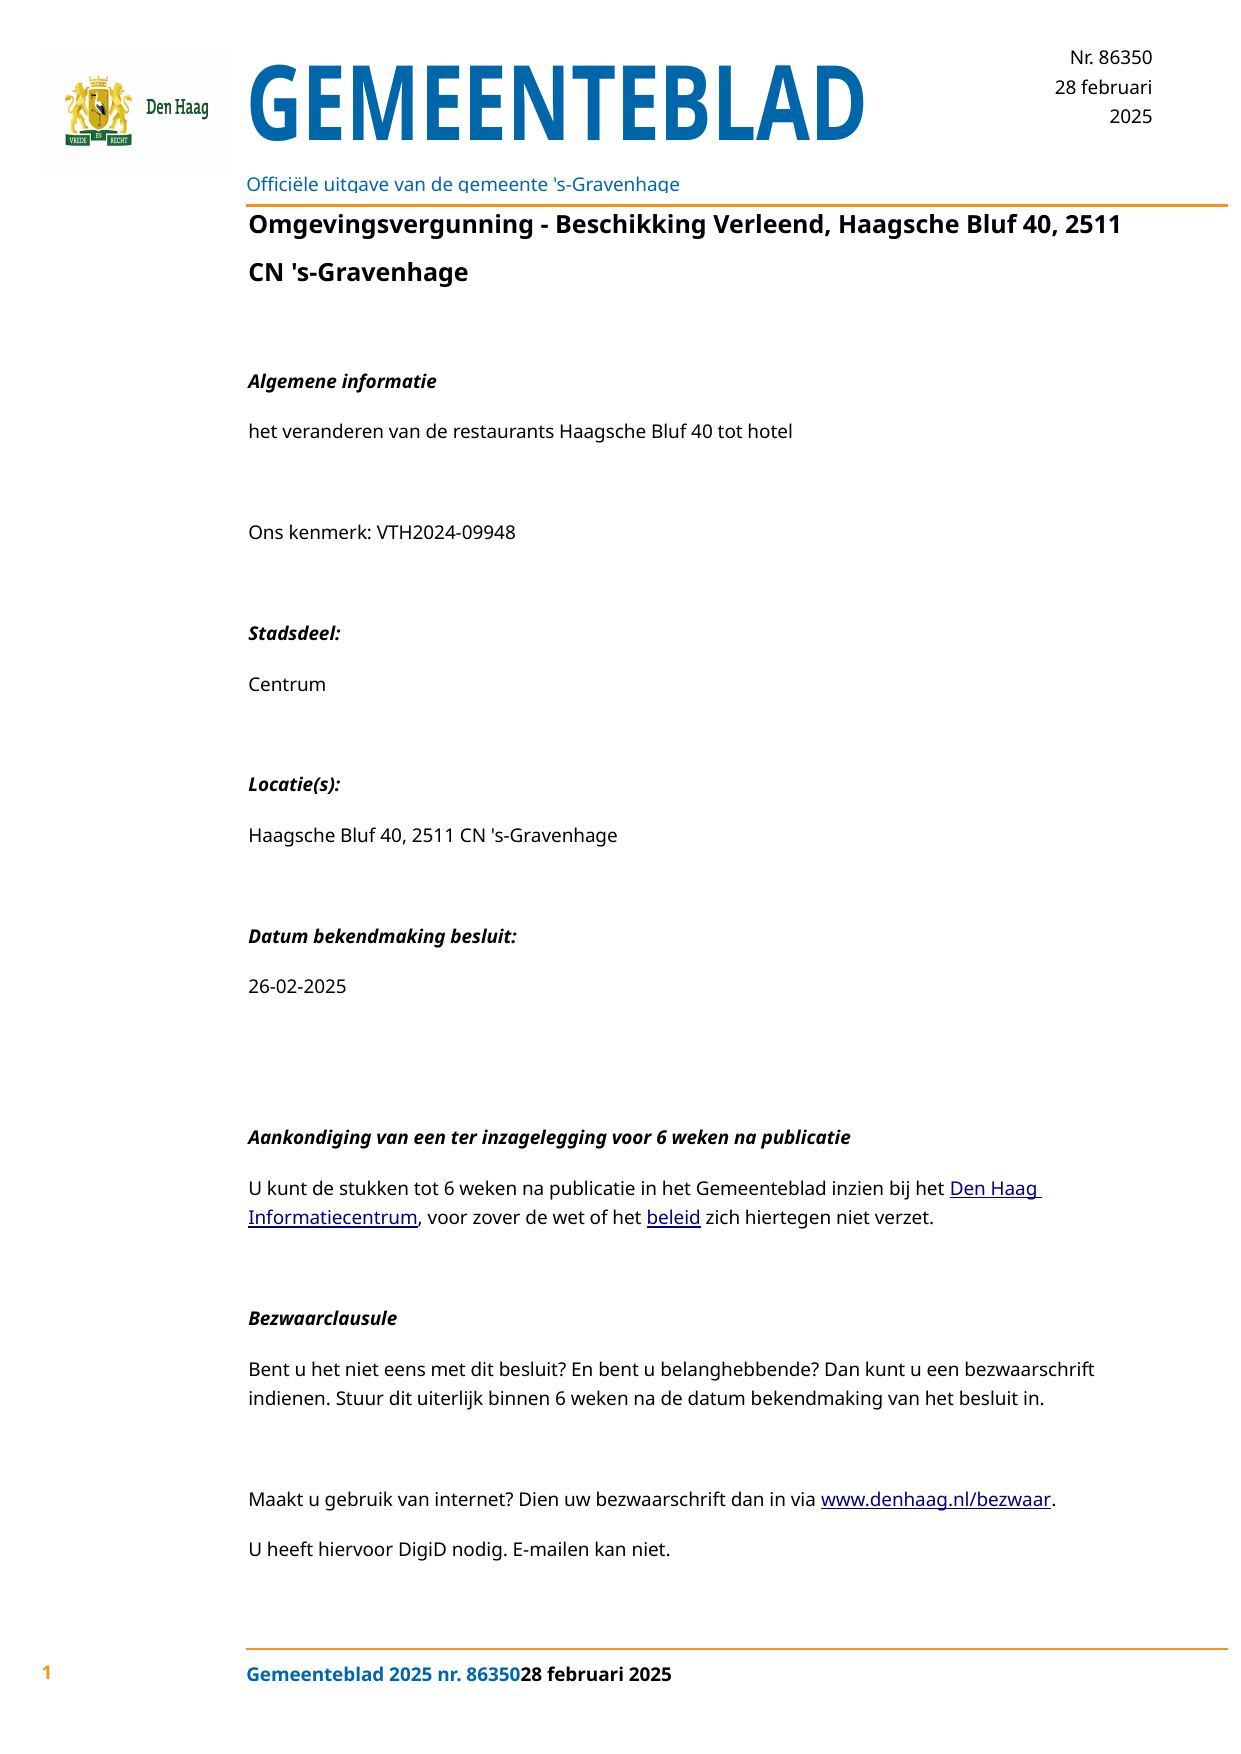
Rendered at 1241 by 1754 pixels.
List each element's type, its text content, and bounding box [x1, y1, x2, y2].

text Bent u het niet eens met dit besluit? En bent u belanghebbende? Dan kunt u een bezwaarschrift indienen. Stuur dit uiterlijk binnen 6 weken na de datum bekendmaking van het besluit in. [248, 1356, 1152, 1411]
text U heeft hiervoor DigiD nodig. E-mailen kan niet. [248, 1537, 1152, 1562]
text het veranderen van de restaurants Haagsche Bluf 40 tot hotel [248, 419, 1152, 444]
picture [41, 47, 231, 172]
text Aankondiging van een ter inzagelegging voor 6 weken na publicatie [248, 1124, 1152, 1150]
text 26-02-2025 [248, 973, 1152, 999]
text Stadsdeel: [248, 620, 1152, 646]
text Bezwaarclausule [248, 1305, 1152, 1331]
text Algemene informatie [248, 368, 1152, 394]
text Locatie(s): [248, 772, 1152, 797]
text Omgevingsvergunning - Beschikking Verleend, Haagsche Bluf 40, 2511 CN 's-Gravenhage [248, 207, 1152, 288]
text Datum bekendmaking besluit: [248, 923, 1152, 949]
text Ons kenmerk: VTH2024-09948 [248, 519, 1152, 545]
text Maakt u gebruik van internet? Dien uw bezwaarschrift dan in via www.denhaag.nl/bezwaar. [248, 1486, 1152, 1512]
text Centrum [248, 671, 1152, 697]
text U kunt de stukken tot 6 weken na publicatie in het Gemeenteblad inzien bij het Den Haag Informatiecentrum, voor zover de wet of het beleid zich hiertegen niet verzet. [248, 1175, 1152, 1230]
text Haagsche Bluf 40, 2511 CN 's-Gravenhage [248, 822, 1152, 848]
